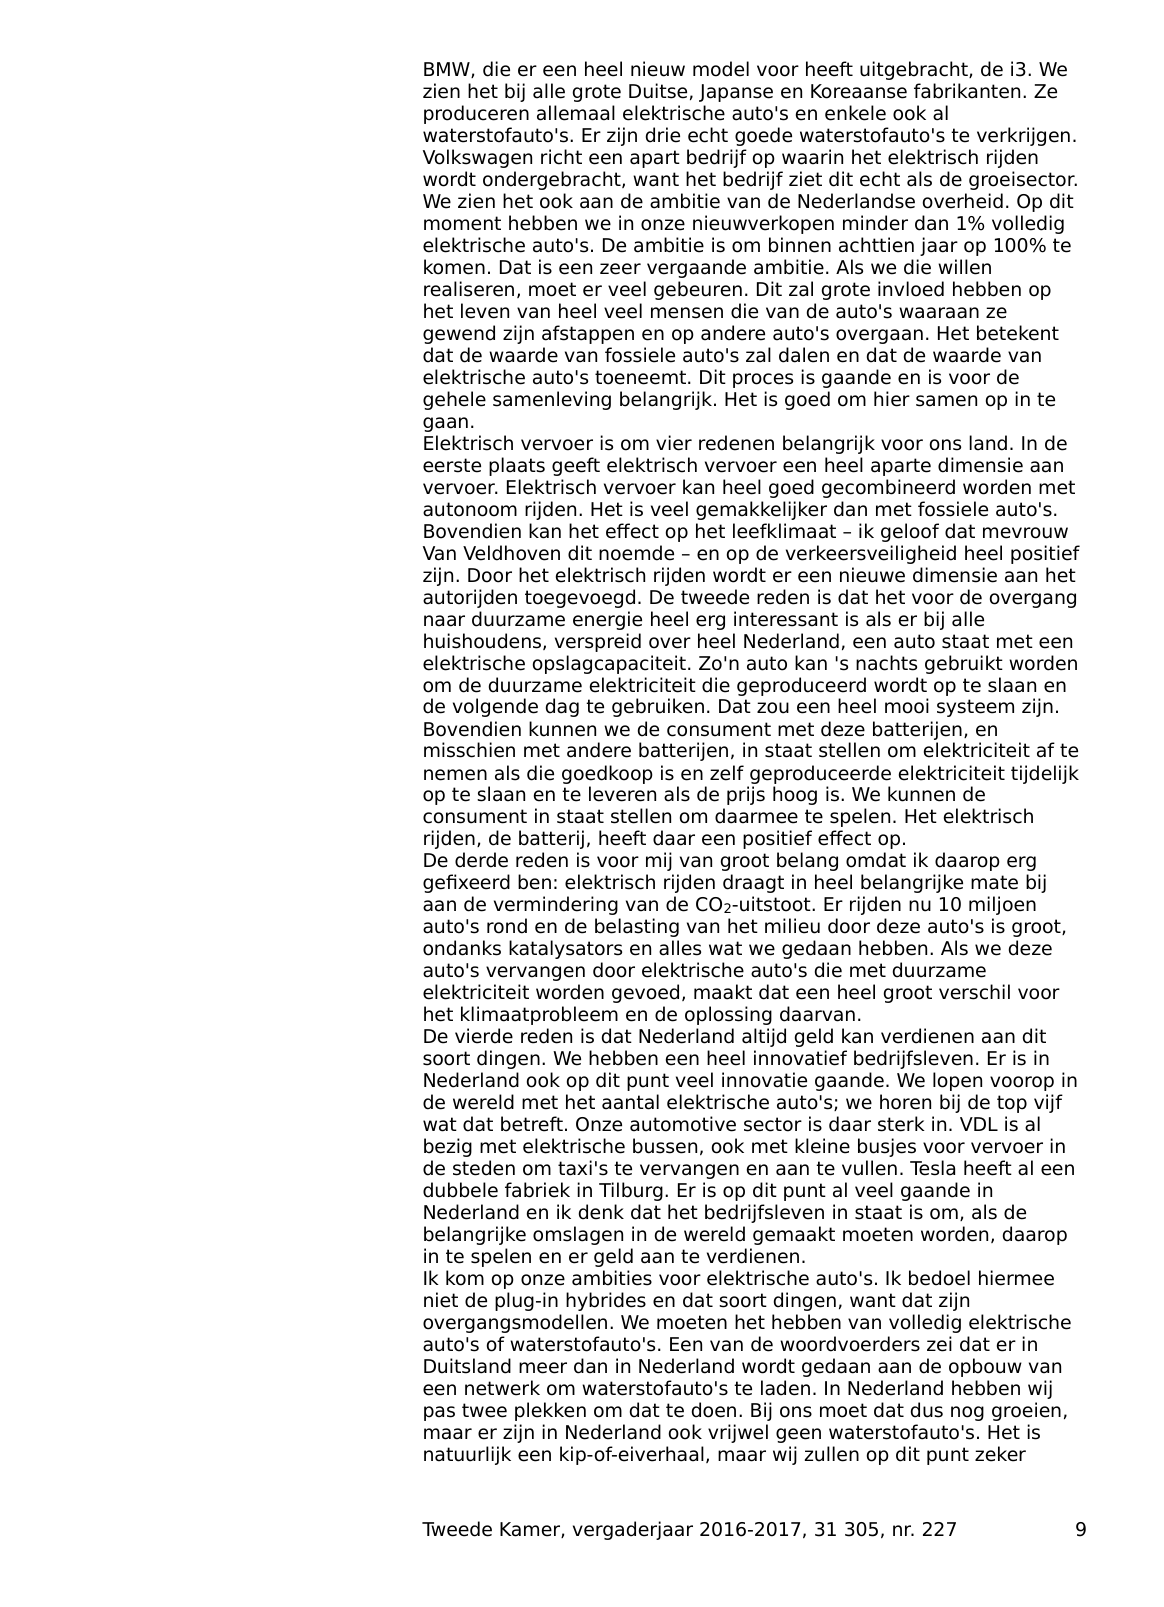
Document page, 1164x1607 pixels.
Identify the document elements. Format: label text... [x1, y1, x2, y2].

text De vierde reden is dat Nederland altijd geld kan verdienen aan dit soort dingen. We hebben een heel innovatief bedrijfsleven. Er is in Nederland ook op dit punt veel innovatie gaande. We lopen voorop in de wereld met het aantal elektrische auto's; we horen bij de top vijf wat dat betreft. Onze automotive sector is daar sterk in. VDL is al bezig met elektrische bussen, ook met kleine busjes voor vervoer in de steden om taxi's te vervangen en aan te vullen. Tesla heeft al een dubbele fabriek in Tilburg. Er is op dit punt al veel gaande in Nederland en ik denk dat het bedrijfsleven in staat is om, als de belangrijke omslagen in de wereld gemaakt moeten worden, daarop in te spelen en er geld aan te verdienen. [422, 1026, 1087, 1268]
text BMW, die er een heel nieuw model voor heeft uitgebracht, de i3. We zien het bij alle grote Duitse, Japanse en Koreaanse fabrikanten. Ze produceren allemaal elektrische auto's en enkele ook al waterstofauto's. Er zijn drie echt goede waterstofauto's te verkrijgen. Volkswagen richt een apart bedrijf op waarin het elektrisch rijden wordt ondergebracht, want het bedrijf ziet dit echt als de groeisector. [422, 59, 1087, 191]
text Elektrisch vervoer is om vier redenen belangrijk voor ons land. In de eerste plaats geeft elektrisch vervoer een heel aparte dimensie aan vervoer. Elektrisch vervoer kan heel goed gecombineerd worden met autonoom rijden. Het is veel gemakkelijker dan met fossiele auto's. Bovendien kan het effect op het leefklimaat – ik geloof dat mevrouw Van Veldhoven dit noemde – en op de verkeersveiligheid heel positief zijn. Door het elektrisch rijden wordt er een nieuwe dimensie aan het autorijden toegevoegd. De tweede reden is dat het voor de overgang naar duurzame energie heel erg interessant is als er bij alle huishoudens, verspreid over heel Nederland, een auto staat met een elektrische opslagcapaciteit. Zo'n auto kan 's nachts gebruikt worden om de duurzame elektriciteit die geproduceerd wordt op te slaan en de volgende dag te gebruiken. Dat zou een heel mooi systeem zijn. Bovendien kunnen we de consument met deze batterijen, en misschien met andere batterijen, in staat stellen om elektriciteit af te nemen als die goedkoop is en zelf geproduceerde elektriciteit tijdelijk op te slaan en te leveren als de prijs hoog is. We kunnen de consument in staat stellen om daarmee te spelen. Het elektrisch rijden, de batterij, heeft daar een positief effect op. [422, 433, 1087, 850]
text Ik kom op onze ambities voor elektrische auto's. Ik bedoel hiermee niet de plug-in hybrides en dat soort dingen, want dat zijn overgangsmodellen. We moeten het hebben van volledig elektrische auto's of waterstofauto's. Een van de woordvoerders zei dat er in Duitsland meer dan in Nederland wordt gedaan aan de opbouw van een netwerk om waterstofauto's te laden. In Nederland hebben wij pas twee plekken om dat te doen. Bij ons moet dat dus nog groeien, maar er zijn in Nederland ook vrijwel geen waterstofauto's. Het is natuurlijk een kip-of-eiverhaal, maar wij zullen op dit punt zeker [422, 1268, 1087, 1466]
text We zien het ook aan de ambitie van de Nederlandse overheid. Op dit moment hebben we in onze nieuwverkopen minder dan 1% volledig elektrische auto's. De ambitie is om binnen achttien jaar op 100% te komen. Dat is een zeer vergaande ambitie. Als we die willen realiseren, moet er veel gebeuren. Dit zal grote invloed hebben op het leven van heel veel mensen die van de auto's waaraan ze gewend zijn afstappen en op andere auto's overgaan. Het betekent dat de waarde van fossiele auto's zal dalen en dat de waarde van elektrische auto's toeneemt. Dit proces is gaande en is voor de gehele samenleving belangrijk. Het is goed om hier samen op in te gaan. [422, 191, 1087, 433]
text De derde reden is voor mij van groot belang omdat ik daarop erg gefixeerd ben: elektrisch rijden draagt in heel belangrijke mate bij aan de vermindering van de CO2-uitstoot. Er rijden nu 10 miljoen auto's rond en de belasting van het milieu door deze auto's is groot, ondanks katalysators en alles wat we gedaan hebben. Als we deze auto's vervangen door elektrische auto's die met duurzame elektriciteit worden gevoed, maakt dat een heel groot verschil voor het klimaatprobleem en de oplossing daarvan. [422, 850, 1087, 1026]
